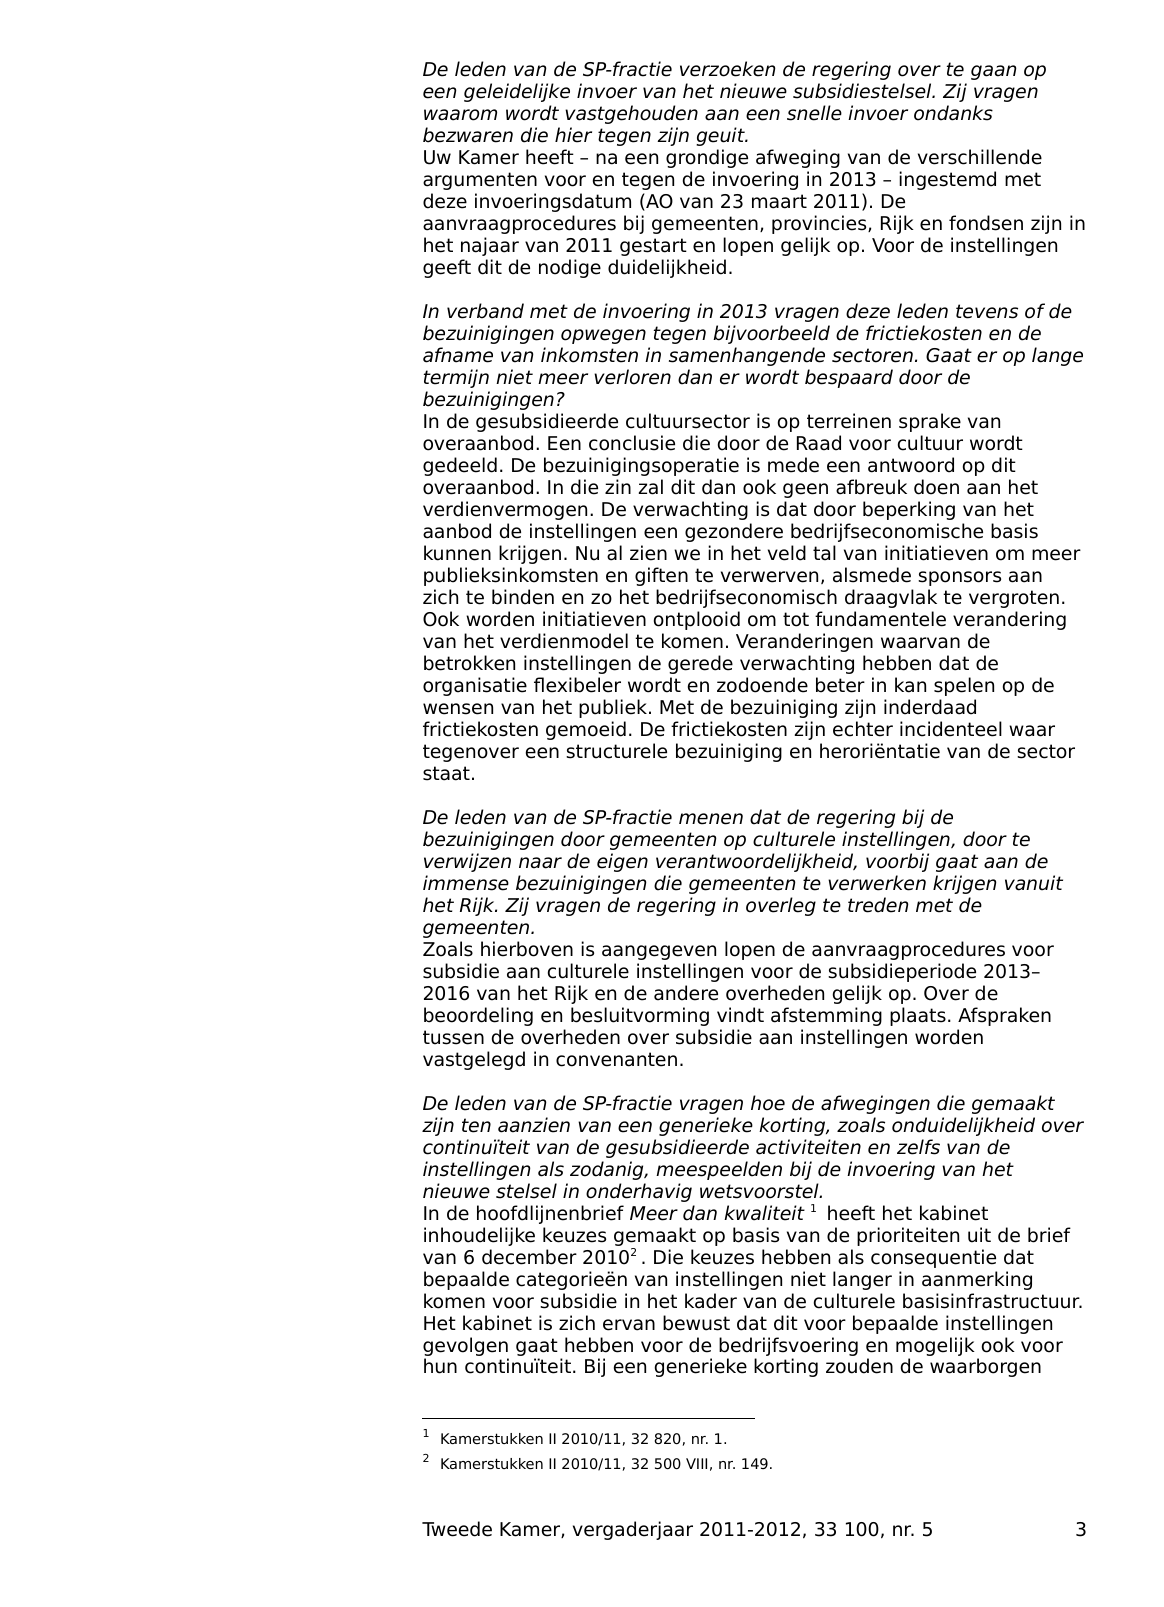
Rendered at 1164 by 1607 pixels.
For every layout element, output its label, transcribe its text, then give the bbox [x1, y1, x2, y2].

text De leden van de SP-fractie verzoeken de regering over te gaan op een geleidelijke invoer van het nieuwe subsidiestelsel. Zij vragen waarom wordt vastgehouden aan een snelle invoer ondanks bezwaren die hier tegen zijn geuit. [422, 59, 1087, 147]
text De leden van de SP-fractie menen dat de regering bij de bezuinigingen door gemeenten op culturele instellingen, door te verwijzen naar de eigen verantwoordelijkheid, voorbij gaat aan de immense bezuinigingen die gemeenten te verwerken krijgen vanuit het Rijk. Zij vragen de regering in overleg te treden met de gemeenten. [422, 807, 1087, 939]
text In de gesubsidieerde cultuursector is op terreinen sprake van overaanbod. Een conclusie die door de Raad voor cultuur wordt gedeeld. De bezuinigingsoperatie is mede een antwoord op dit overaanbod. In die zin zal dit dan ook geen afbreuk doen aan het verdienvermogen. De verwachting is dat door beperking van het aanbod de instellingen een gezondere bedrijfseconomische basis kunnen krijgen. Nu al zien we in het veld tal van initiatieven om meer publieksinkomsten en giften te verwerven, alsmede sponsors aan zich te binden en zo het bedrijfseconomisch draagvlak te vergroten. Ook worden initiatieven ontplooid om tot fundamentele verandering van het verdienmodel te komen. Veranderingen waarvan de betrokken instellingen de gerede verwachting hebben dat de organisatie flexibeler wordt en zodoende beter in kan spelen op de wensen van het publiek. Met de bezuiniging zijn inderdaad frictiekosten gemoeid. De frictiekosten zijn echter incidenteel waar tegenover een structurele bezuiniging en heroriëntatie van de sector staat. [422, 411, 1087, 784]
text Kamerstukken II 2010/11, 32 820, nr. 1. [422, 1427, 1087, 1449]
text In de hoofdlijnenbrief Meer dan kwaliteit heeft het kabinet inhoudelijke keuzes gemaakt op basis van de prioriteiten uit de brief van 6 december 2010. Die keuzes hebben als consequentie dat bepaalde categorieën van instellingen niet langer in aanmerking komen voor subsidie in het kader van de culturele basisinfrastructuur. Het kabinet is zich ervan bewust dat dit voor bepaalde instellingen gevolgen gaat hebben voor de bedrijfsvoering en mogelijk ook voor hun continuïteit. Bij een generieke korting zouden de waarborgen [422, 1203, 1087, 1378]
text De leden van de SP-fractie vragen hoe de afwegingen die gemaakt zijn ten aanzien van een generieke korting, zoals onduidelijkheid over continuïteit van de gesubsidieerde activiteiten en zelfs van de instellingen als zodanig, meespeelden bij de invoering van het nieuwe stelsel in onderhavig wetsvoorstel. [422, 1093, 1087, 1203]
text Uw Kamer heeft – na een grondige afweging van de verschillende argumenten voor en tegen de invoering in 2013 – ingestemd met deze invoeringsdatum (AO van 23 maart 2011). De aanvraagprocedures bij gemeenten, provincies, Rijk en fondsen zijn in het najaar van 2011 gestart en lopen gelijk op. Voor de instellingen geeft dit de nodige duidelijkheid. [422, 147, 1087, 279]
text In verband met de invoering in 2013 vragen deze leden tevens of de bezuinigingen opwegen tegen bijvoorbeeld de frictiekosten en de afname van inkomsten in samenhangende sectoren. Gaat er op lange termijn niet meer verloren dan er wordt bespaard door de bezuinigingen? [422, 301, 1087, 411]
text Zoals hierboven is aangegeven lopen de aanvraagprocedures voor subsidie aan culturele instellingen voor de subsidieperiode 2013–2016 van het Rijk en de andere overheden gelijk op. Over de beoordeling en besluitvorming vindt afstemming plaats. Afspraken tussen de overheden over subsidie aan instellingen worden vastgelegd in convenanten. [422, 939, 1087, 1071]
text Kamerstukken II 2010/11, 32 500 VIII, nr. 149. [422, 1452, 1087, 1474]
